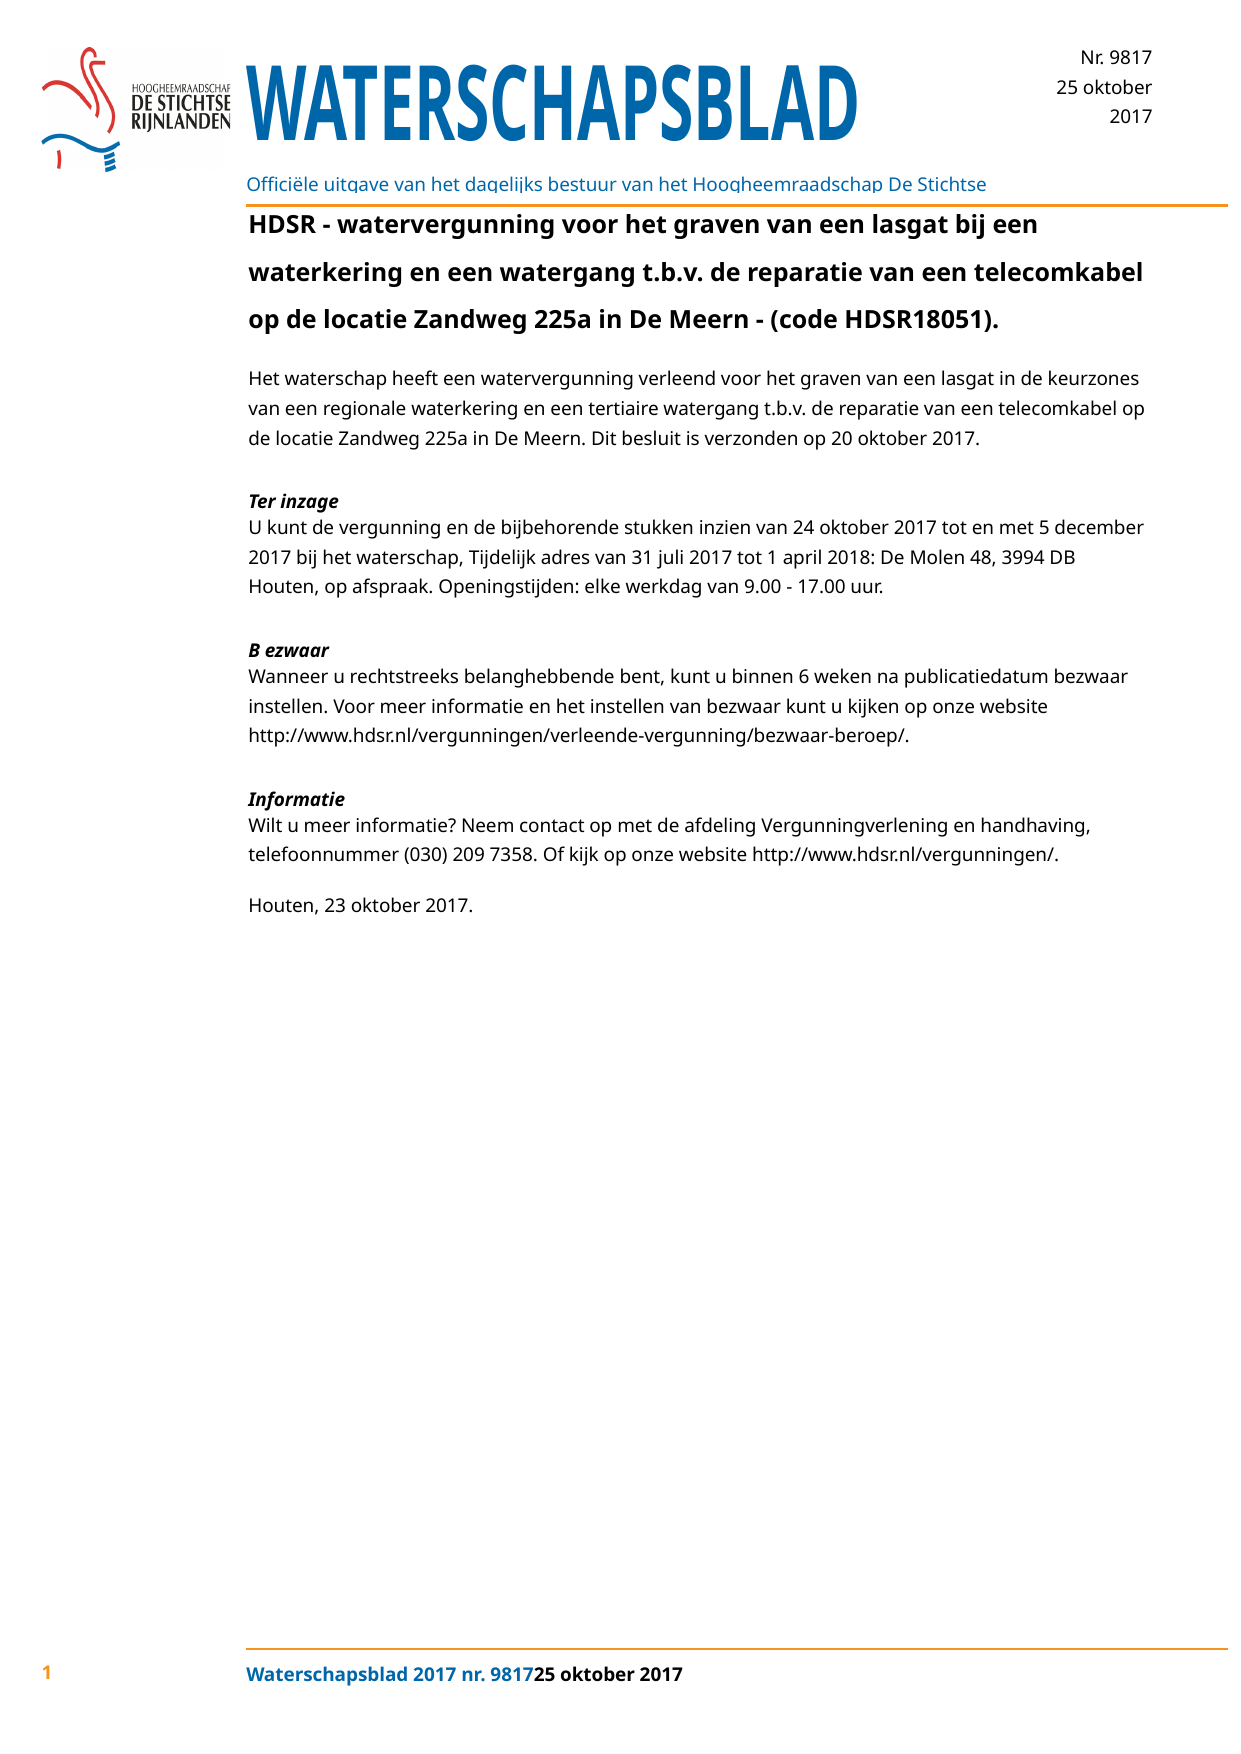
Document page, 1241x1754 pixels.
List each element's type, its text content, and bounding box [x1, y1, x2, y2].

text B ezwaar [248, 637, 1152, 663]
text HDSR - watervergunning voor het graven van een lasgat bij een waterkering en een watergang t.b.v. de reparatie van een telecomkabel op de locatie Zandweg 225a in De Meern - (code HDSR18051). [248, 207, 1152, 336]
picture [41, 47, 231, 172]
text Wilt u meer informatie? Neem contact op met de afdeling Vergunningverlening en handhaving, telefoonnummer (030) 209 7358. Of kijk op onze website http://www.hdsr.nl/vergunningen/. [248, 812, 1152, 867]
text Houten, 23 oktober 2017. [248, 892, 1152, 918]
text Informatie [248, 786, 1152, 812]
text Het waterschap heeft een watervergunning verleend voor het graven van een lasgat in de keurzones van een regionale waterkering en een tertiaire watergang t.b.v. de reparatie van een telecomkabel op de locatie Zandweg 225a in De Meern. Dit besluit is verzonden op 20 oktober 2017. [248, 366, 1152, 450]
text Ter inzage [248, 489, 1152, 514]
text Wanneer u rechtstreeks belanghebbende bent, kunt u binnen 6 weken na publicatiedatum bezwaar instellen. Voor meer informatie en het instellen van bezwaar kunt u kijken op onze website http://www.hdsr.nl/vergunningen/verleende-vergunning/bezwaar-beroep/. [248, 663, 1152, 748]
text U kunt de vergunning en de bijbehorende stukken inzien van 24 oktober 2017 tot en met 5 december 2017 bij het waterschap, Tijdelijk adres van 31 juli 2017 tot 1 april 2018: De Molen 48, 3994 DB Houten, op afspraak. Openingstijden: elke werkdag van 9.00 - 17.00 uur. [248, 514, 1152, 599]
